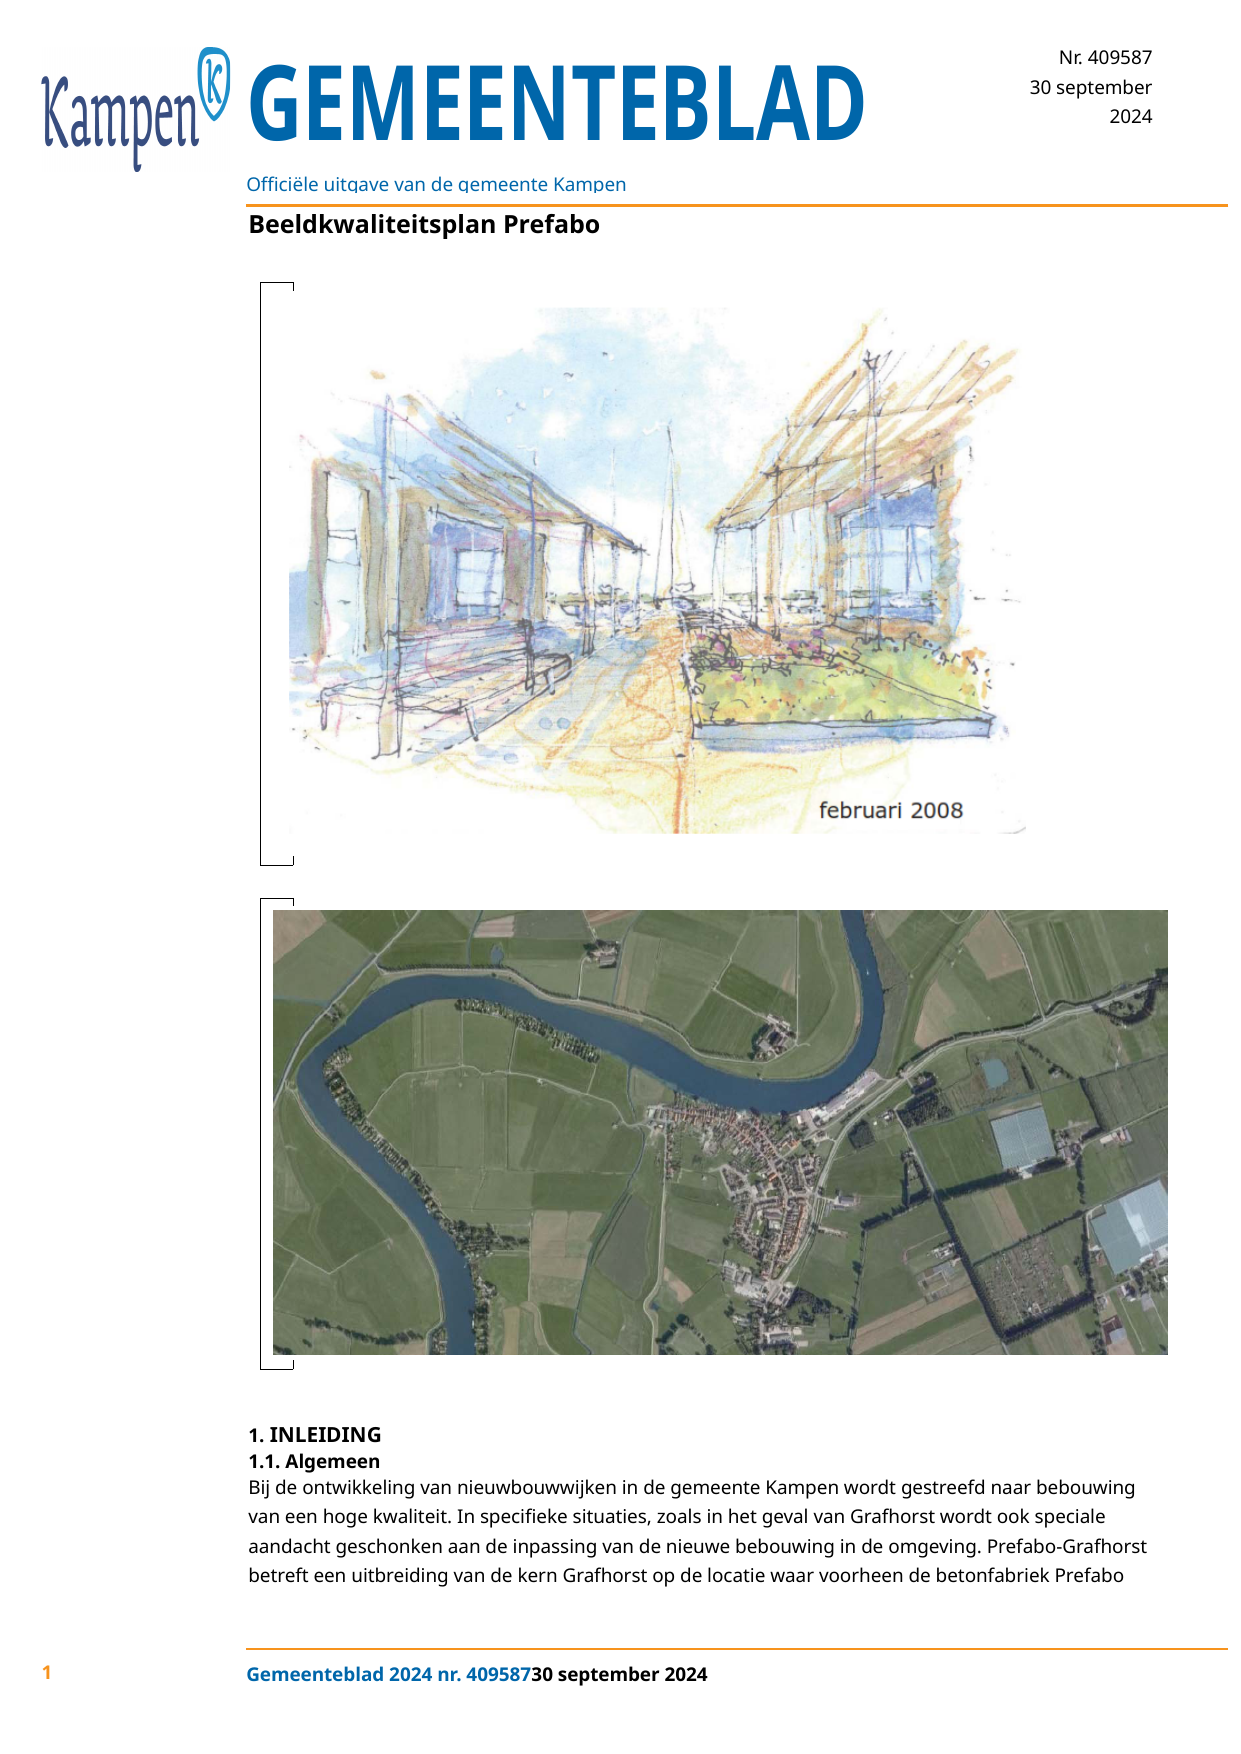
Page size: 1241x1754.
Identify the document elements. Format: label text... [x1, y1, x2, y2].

text Beeldkwaliteitsplan Prefabo [248, 207, 1152, 241]
picture [268, 291, 1037, 856]
picture [41, 47, 231, 172]
text 1.1. Algemeen [248, 1448, 1152, 1474]
text 1. INLEIDING [248, 1420, 1152, 1448]
text Bij de ontwikkeling van nieuwbouwwijken in de gemeente Kampen wordt gestreefd naar bebouwing van een hoge kwaliteit. In specifieke situaties, zoals in het geval van Grafhorst wordt ook speciale aandacht geschonken aan de inpassing van de nieuwe bebouwing in de omgeving. Prefabo-Grafhorst betreft een uitbreiding van de kern Grafhorst op de locatie waar voorheen de betonfabriek Prefabo [248, 1474, 1152, 1588]
picture [268, 906, 1173, 1360]
